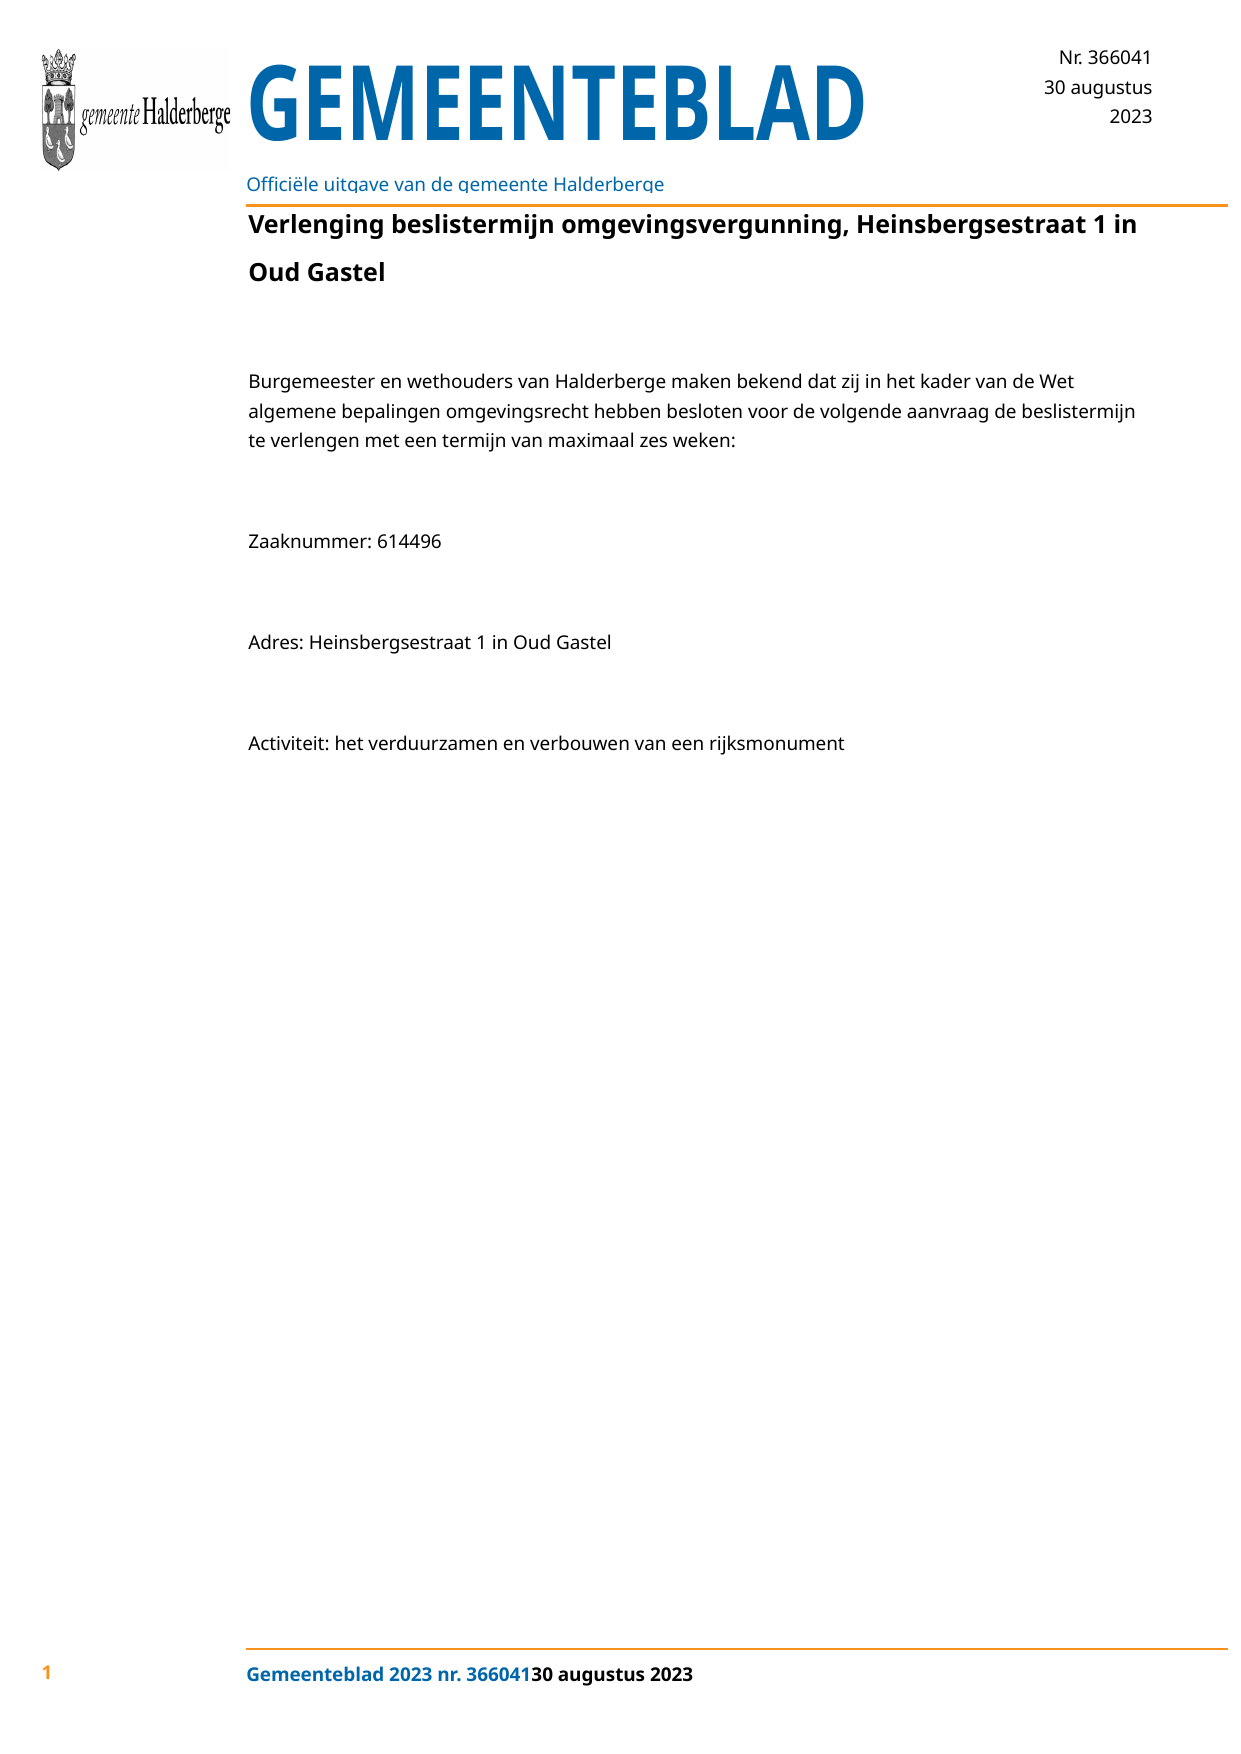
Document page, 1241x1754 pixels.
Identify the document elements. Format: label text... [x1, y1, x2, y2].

text Adres: Heinsbergsestraat 1 in Oud Gastel [248, 629, 1152, 655]
picture [41, 47, 231, 172]
text Activiteit: het verduurzamen en verbouwen van een rijksmonument [248, 730, 1152, 756]
text Burgemeester en wethouders van Halderberge maken bekend dat zij in het kader van de Wet algemene bepalingen omgevingsrecht hebben besloten voor de volgende aanvraag de beslistermijn te verlengen met een termijn van maximaal zes weken: [248, 368, 1152, 453]
text Zaaknummer: 614496 [248, 528, 1152, 554]
text Verlenging beslistermijn omgevingsvergunning, Heinsbergsestraat 1 in Oud Gastel [248, 207, 1152, 288]
